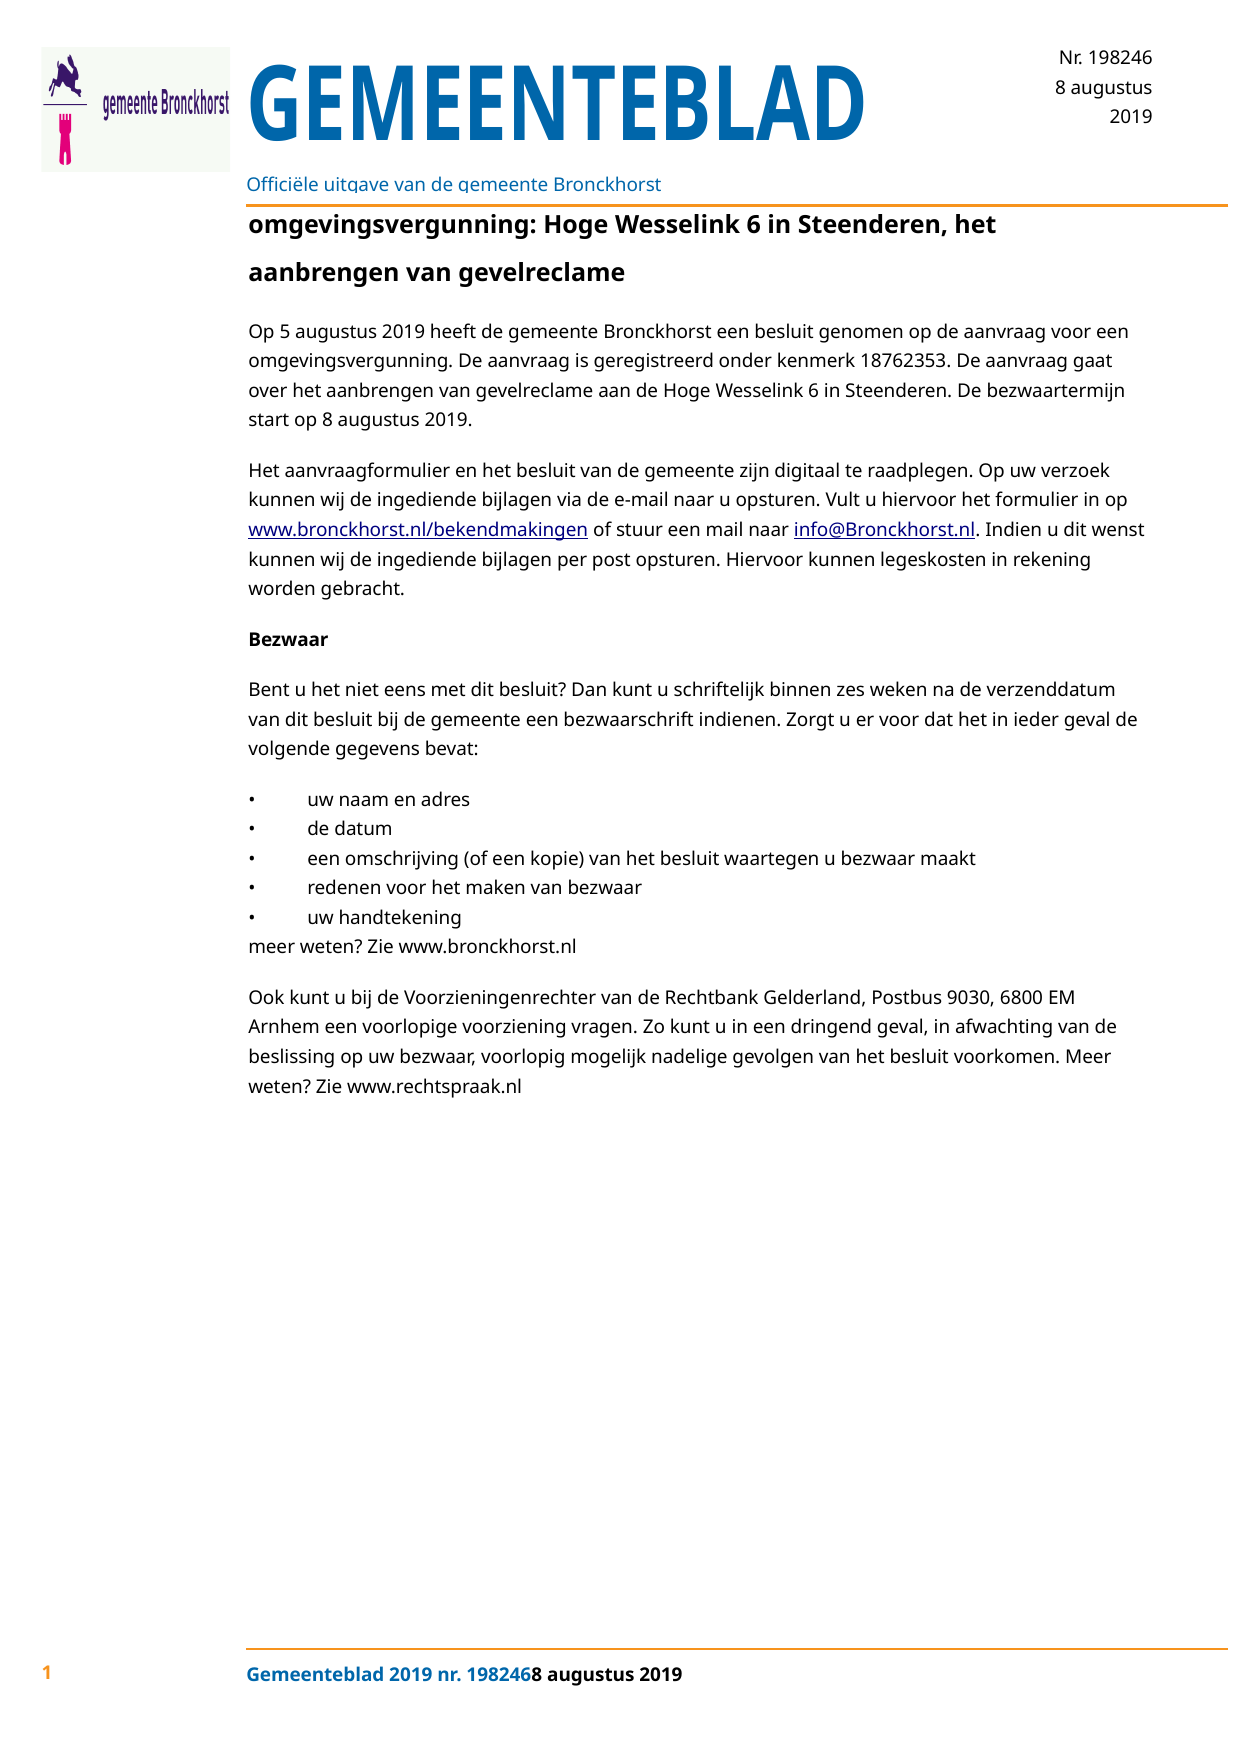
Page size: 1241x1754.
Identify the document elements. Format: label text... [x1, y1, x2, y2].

picture [41, 47, 231, 172]
text Op 5 augustus 2019 heeft de gemeente Bronckhorst een besluit genomen op de aanvraag voor een omgevingsvergunning. De aanvraag is geregistreerd onder kenmerk 18762353. De aanvraag gaat over het aanbrengen van gevelreclame aan de Hoge Wesselink 6 in Steenderen. De bezwaartermijn start op 8 augustus 2019. [248, 318, 1152, 432]
list de datum [248, 815, 1152, 841]
text meer weten? Zie www.bronckhorst.nl [248, 934, 1152, 959]
text Het aanvraagformulier en het besluit van de gemeente zijn digitaal te raadplegen. Op uw verzoek kunnen wij de ingediende bijlagen via de e-mail naar u opsturen. Vult u hiervoor het formulier in op www.bronckhorst.nl/bekendmakingen of stuur een mail naar info@Bronckhorst.nl. Indien u dit wenst kunnen wij de ingediende bijlagen per post opsturen. Hiervoor kunnen legeskosten in rekening worden gebracht. [248, 457, 1152, 601]
list uw naam en adres [248, 786, 1152, 812]
list een omschrijving (of een kopie) van het besluit waartegen u bezwaar maakt [248, 845, 1152, 871]
text Bent u het niet eens met dit besluit? Dan kunt u schriftelijk binnen zes weken na de verzenddatum van dit besluit bij de gemeente een bezwaarschrift indienen. Zorgt u er voor dat het in ieder geval de volgende gegevens bevat: [248, 676, 1152, 761]
list uw handtekening [248, 904, 1152, 930]
list redenen voor het maken van bezwaar [248, 874, 1152, 900]
text Bezwaar [248, 626, 1152, 652]
text Ook kunt u bij de Voorzieningenrechter van de Rechtbank Gelderland, Postbus 9030, 6800 EM Arnhem een voorlopige voorziening vragen. Zo kunt u in een dringend geval, in afwachting van de beslissing op uw bezwaar, voorlopig mogelijk nadelige gevolgen van het besluit voorkomen. Meer weten? Zie www.rechtspraak.nl [248, 984, 1152, 1099]
text omgevingsvergunning: Hoge Wesselink 6 in Steenderen, het aanbrengen van gevelreclame [248, 207, 1152, 288]
